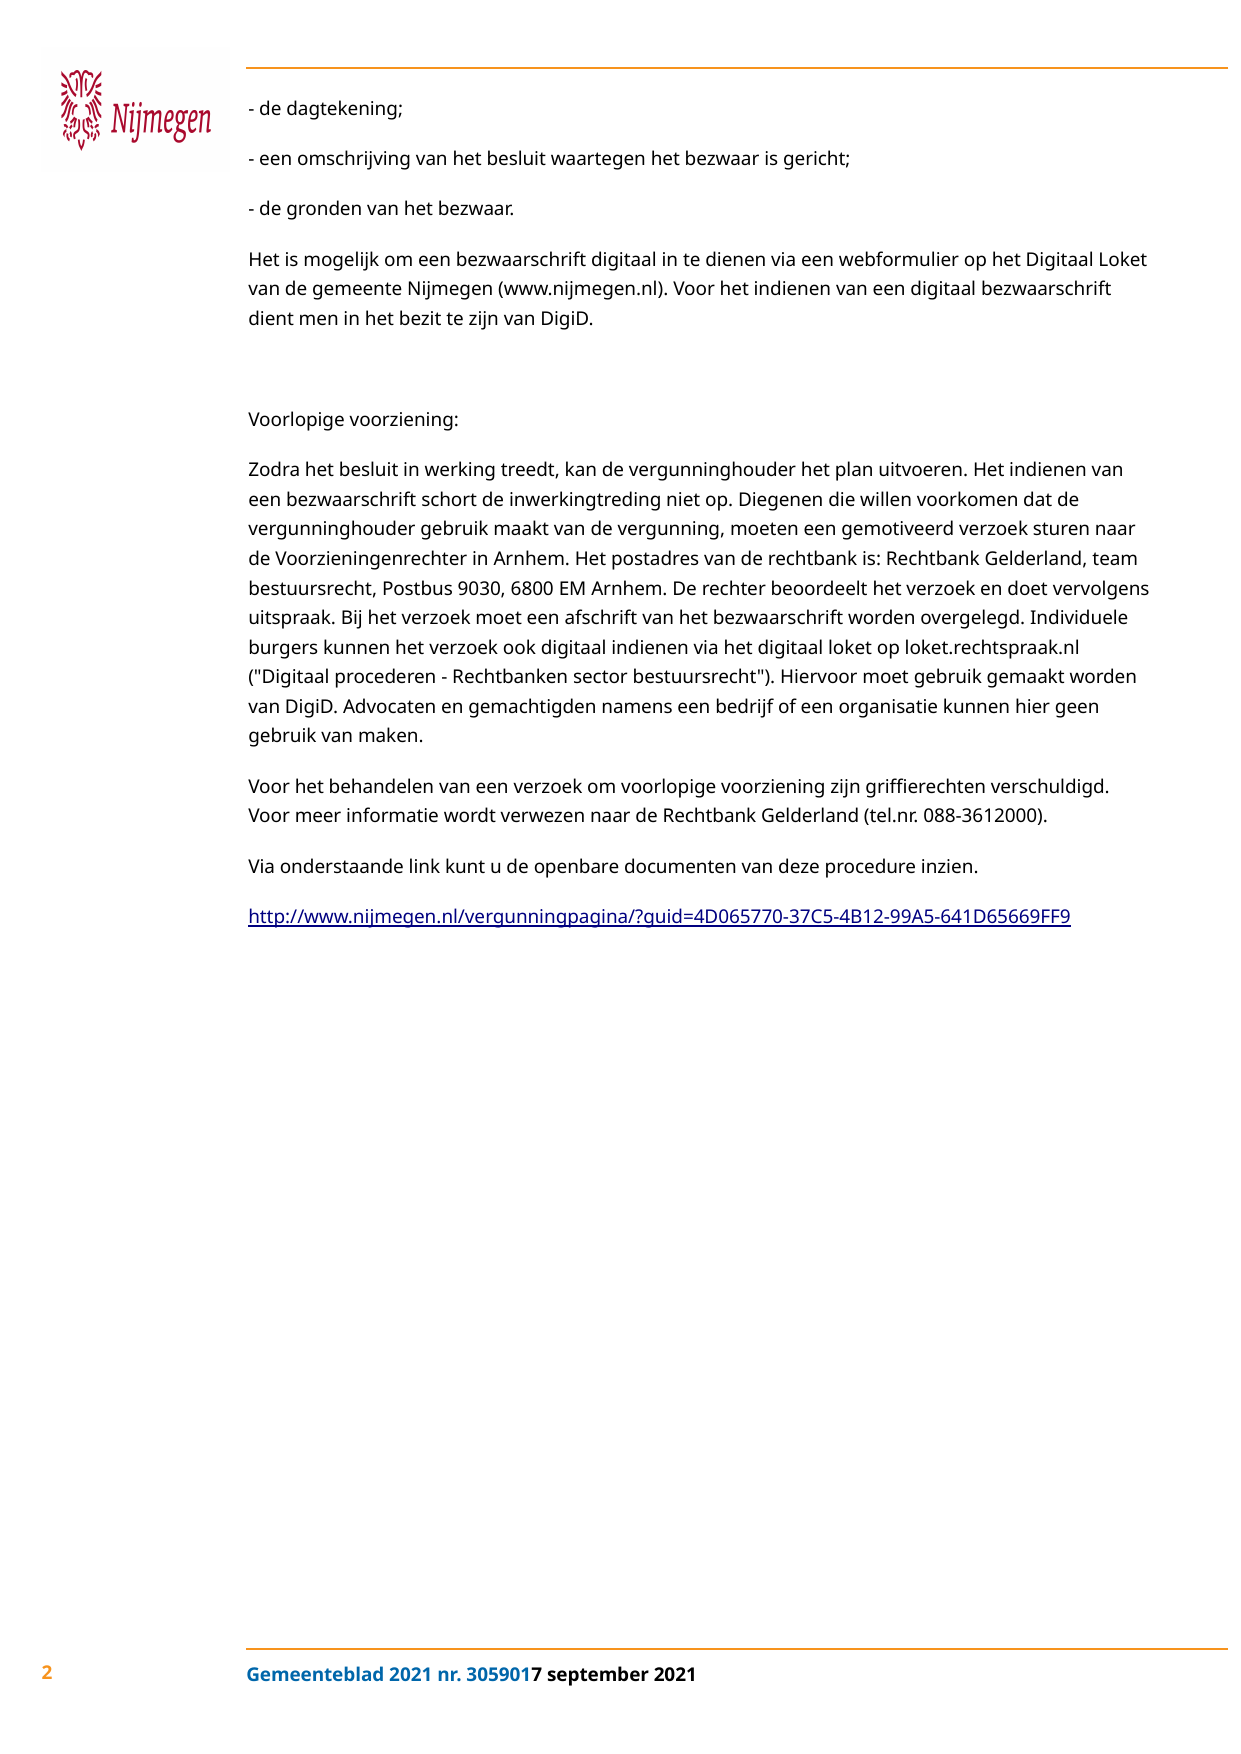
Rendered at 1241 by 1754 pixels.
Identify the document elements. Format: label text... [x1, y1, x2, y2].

text Voorlopige voorziening: [248, 406, 1152, 432]
text Via onderstaande link kunt u de openbare documenten van deze procedure inzien. [248, 853, 1152, 879]
text Het is mogelijk om een bezwaarschrift digitaal in te dienen via een webformulier op het Digitaal Loket van de gemeente Nijmegen (www.nijmegen.nl). Voor het indienen van een digitaal bezwaarschrift dient men in het bezit te zijn van DigiD. [248, 246, 1152, 331]
text - de dagtekening; [248, 95, 1152, 121]
text http://www.nijmegen.nl/vergunningpagina/?guid=4D065770-37C5-4B12-99A5-641D65669FF9 [248, 903, 1152, 929]
text Zodra het besluit in werking treedt, kan de vergunninghouder het plan uitvoeren. Het indienen van een bezwaarschrift schort de inwerkingtreding niet op. Diegenen die willen voorkomen dat de vergunninghouder gebruik maakt van de vergunning, moeten een gemotiveerd verzoek sturen naar de Voorzieningenrechter in Arnhem. Het postadres van de rechtbank is: Rechtbank Gelderland, team bestuursrecht, Postbus 9030, 6800 EM Arnhem. De rechter beoordeelt het verzoek en doet vervolgens uitspraak. Bij het verzoek moet een afschrift van het bezwaarschrift worden overgelegd. Individuele burgers kunnen het verzoek ook digitaal indienen via het digitaal loket op loket.rechtspraak.nl ("Digitaal procederen - Rechtbanken sector bestuursrecht"). Hiervoor moet gebruik gemaakt worden van DigiD. Advocaten en gemachtigden namens een bedrijf of een organisatie kunnen hier geen gebruik van maken. [248, 456, 1152, 748]
text - een omschrijving van het besluit waartegen het bezwaar is gericht; [248, 145, 1152, 171]
text - de gronden van het bezwaar. [248, 196, 1152, 221]
picture [41, 47, 231, 172]
text Voor het behandelen van een verzoek om voorlopige voorziening zijn griffierechten verschuldigd. Voor meer informatie wordt verwezen naar de Rechtbank Gelderland (tel.nr. 088-3612000). [248, 773, 1152, 828]
